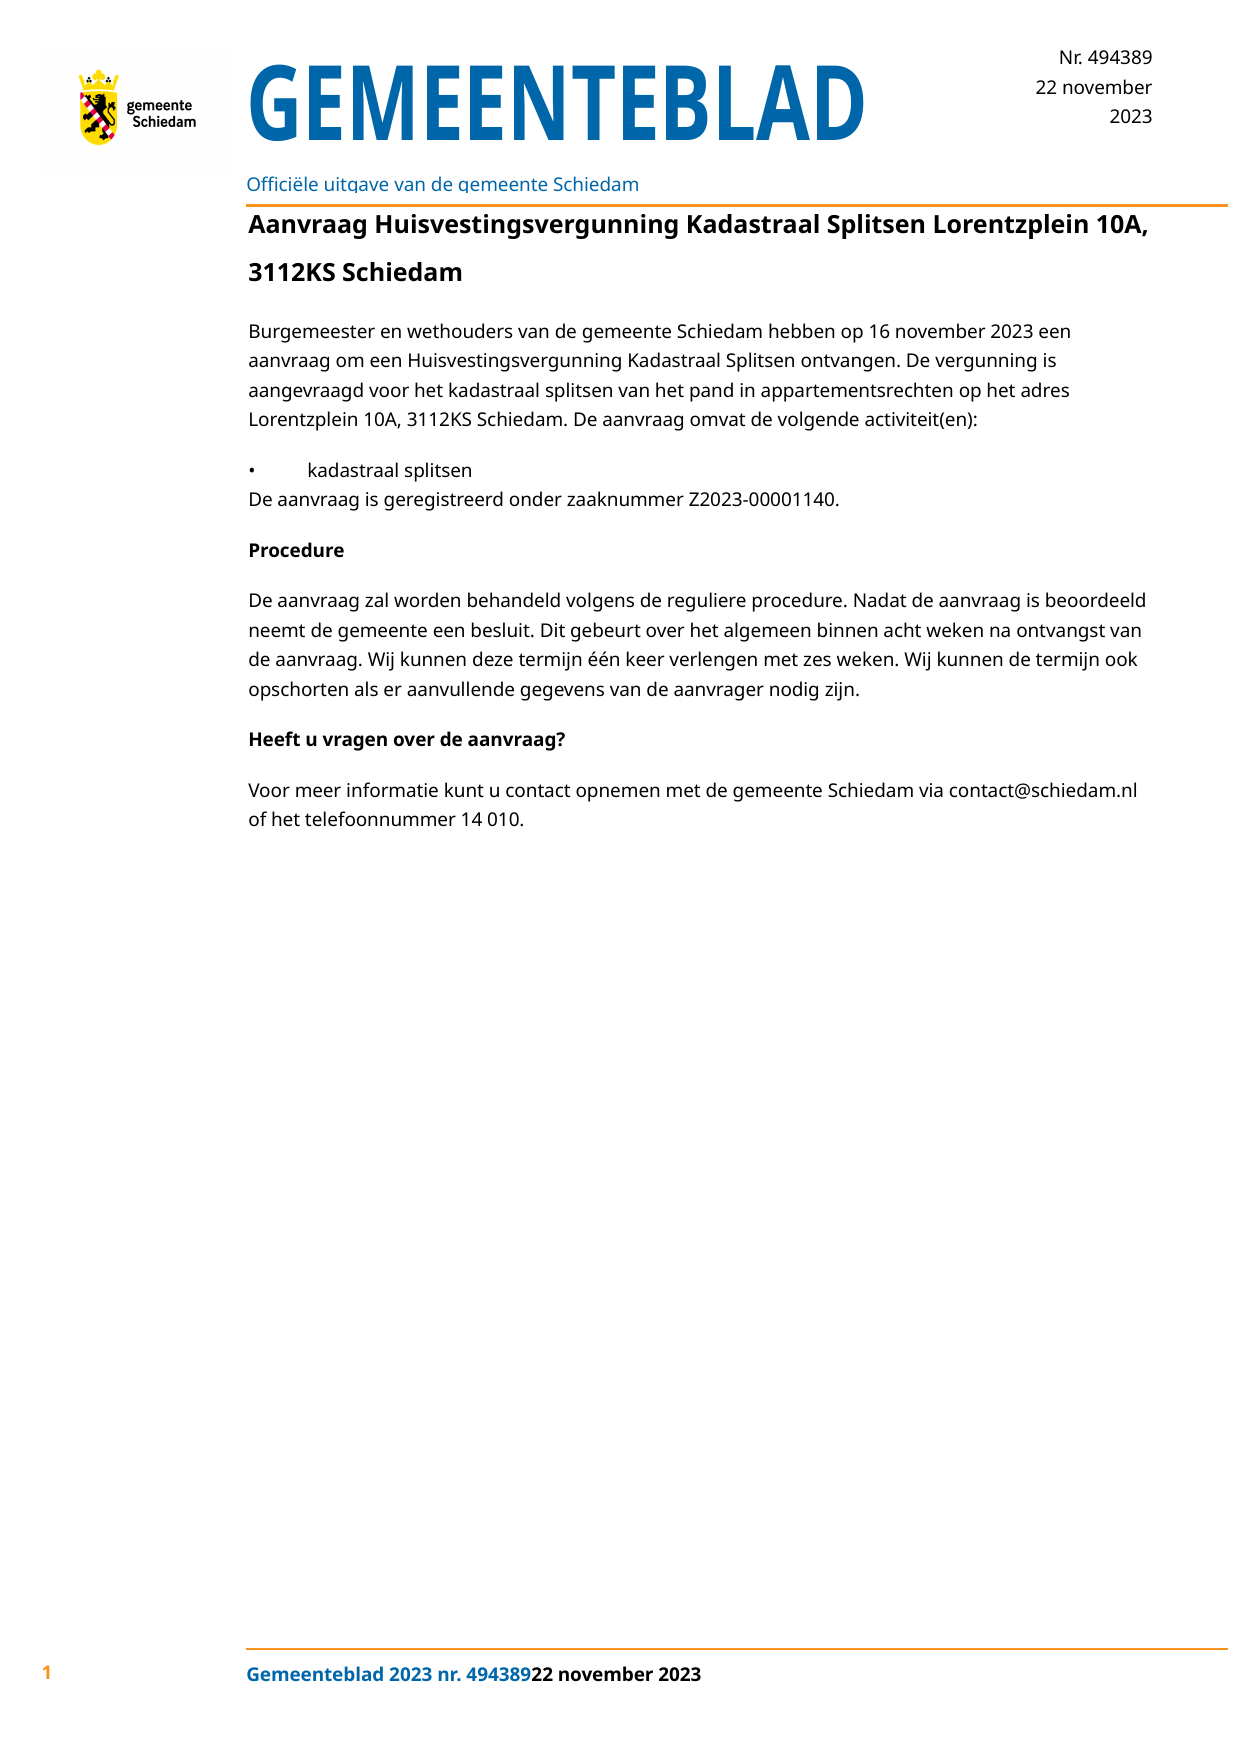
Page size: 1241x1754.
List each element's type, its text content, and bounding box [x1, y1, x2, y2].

text De aanvraag is geregistreerd onder zaaknummer Z2023-00001140. [248, 487, 1152, 512]
text Burgemeester en wethouders van de gemeente Schiedam hebben op 16 november 2023 een aanvraag om een Huisvestingsvergunning Kadastraal Splitsen ontvangen. De vergunning is aangevraagd voor het kadastraal splitsen van het pand in appartementsrechten op het adres Lorentzplein 10A, 3112KS Schiedam. De aanvraag omvat de volgende activiteit(en): [248, 318, 1152, 432]
text Procedure [248, 537, 1152, 563]
list kadastraal splitsen [248, 457, 1152, 483]
picture [41, 47, 231, 172]
text Heeft u vragen over de aanvraag? [248, 727, 1152, 752]
text De aanvraag zal worden behandeld volgens de reguliere procedure. Nadat de aanvraag is beoordeeld neemt de gemeente een besluit. Dit gebeurt over het algemeen binnen acht weken na ontvangst van de aanvraag. Wij kunnen deze termijn één keer verlengen met zes weken. Wij kunnen de termijn ook opschorten als er aanvullende gegevens van de aanvrager nodig zijn. [248, 587, 1152, 702]
text Voor meer informatie kunt u contact opnemen met de gemeente Schiedam via contact@schiedam.nl of het telefoonnummer 14 010. [248, 777, 1152, 832]
text Aanvraag Huisvestingsvergunning Kadastraal Splitsen Lorentzplein 10A, 3112KS Schiedam [248, 207, 1152, 288]
